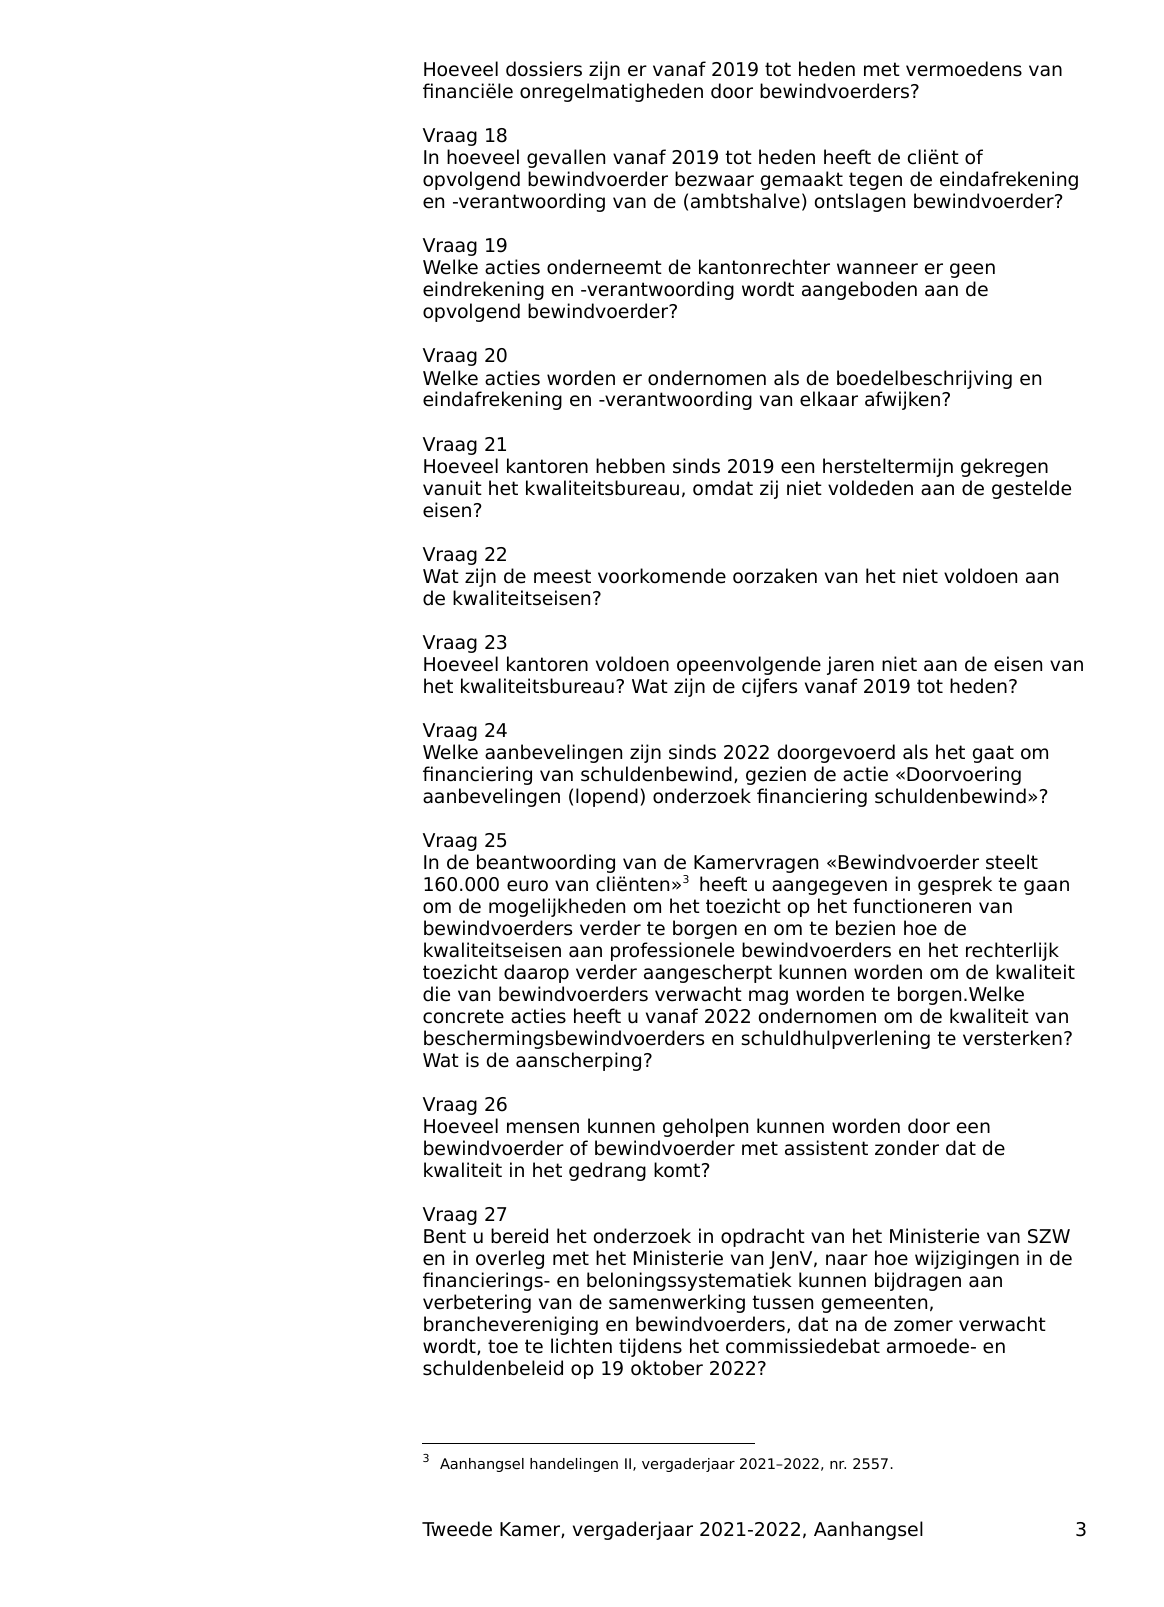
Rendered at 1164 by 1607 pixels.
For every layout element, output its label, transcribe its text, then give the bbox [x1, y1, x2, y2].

text Hoeveel kantoren voldoen opeenvolgende jaren niet aan de eisen van het kwaliteitsbureau? Wat zijn de cijfers vanaf 2019 tot heden? [422, 654, 1087, 698]
text Vraag 19 [422, 235, 1087, 257]
text Vraag 24 [422, 720, 1087, 742]
text In de beantwoording van de Kamervragen «Bewindvoerder steelt 160.000 euro van cliënten» heeft u aangegeven in gesprek te gaan om de mogelijkheden om het toezicht op het functioneren van bewindvoerders verder te borgen en om te bezien hoe de kwaliteitseisen aan professionele bewindvoerders en het rechterlijk toezicht daarop verder aangescherpt kunnen worden om de kwaliteit die van bewindvoerders verwacht mag worden te borgen.Welke concrete acties heeft u vanaf 2022 ondernomen om de kwaliteit van beschermingsbewindvoerders en schuldhulpverlening te versterken? Wat is de aanscherping? [422, 852, 1087, 1072]
text Wat zijn de meest voorkomende oorzaken van het niet voldoen aan de kwaliteitseisen? [422, 566, 1087, 609]
text Vraag 23 [422, 632, 1087, 654]
text Hoeveel dossiers zijn er vanaf 2019 tot heden met vermoedens van financiële onregelmatigheden door bewindvoerders? [422, 59, 1087, 103]
text Hoeveel kantoren hebben sinds 2019 een hersteltermijn gekregen vanuit het kwaliteitsbureau, omdat zij niet voldeden aan de gestelde eisen? [422, 456, 1087, 521]
text Vraag 26 [422, 1094, 1087, 1116]
text Welke aanbevelingen zijn sinds 2022 doorgevoerd als het gaat om financiering van schuldenbewind, gezien de actie «Doorvoering aanbevelingen (lopend) onderzoek financiering schuldenbewind»? [422, 742, 1087, 808]
text Hoeveel mensen kunnen geholpen kunnen worden door een bewindvoerder of bewindvoerder met assistent zonder dat de kwaliteit in het gedrang komt? [422, 1116, 1087, 1182]
text Vraag 18 [422, 125, 1087, 147]
text Welke acties onderneemt de kantonrechter wanneer er geen eindrekening en -verantwoording wordt aangeboden aan de opvolgend bewindvoerder? [422, 257, 1087, 323]
text Vraag 25 [422, 830, 1087, 852]
text Vraag 27 [422, 1204, 1087, 1226]
text In hoeveel gevallen vanaf 2019 tot heden heeft de cliënt of opvolgend bewindvoerder bezwaar gemaakt tegen de eindafrekening en -verantwoording van de (ambtshalve) ontslagen bewindvoerder? [422, 147, 1087, 213]
text Vraag 20 [422, 345, 1087, 367]
text Welke acties worden er ondernomen als de boedelbeschrijving en eindafrekening en -verantwoording van elkaar afwijken? [422, 367, 1087, 411]
text Bent u bereid het onderzoek in opdracht van het Ministerie van SZW en in overleg met het Ministerie van JenV, naar hoe wijzigingen in de financierings- en beloningssystematiek kunnen bijdragen aan verbetering van de samenwerking tussen gemeenten, branchevereniging en bewindvoerders, dat na de zomer verwacht wordt, toe te lichten tijdens het commissiedebat armoede- en schuldenbeleid op 19 oktober 2022? [422, 1226, 1087, 1380]
text Vraag 21 [422, 433, 1087, 456]
text Vraag 22 [422, 544, 1087, 566]
text Aanhangsel handelingen II, vergaderjaar 2021–2022, nr. 2557. [422, 1452, 1087, 1474]
